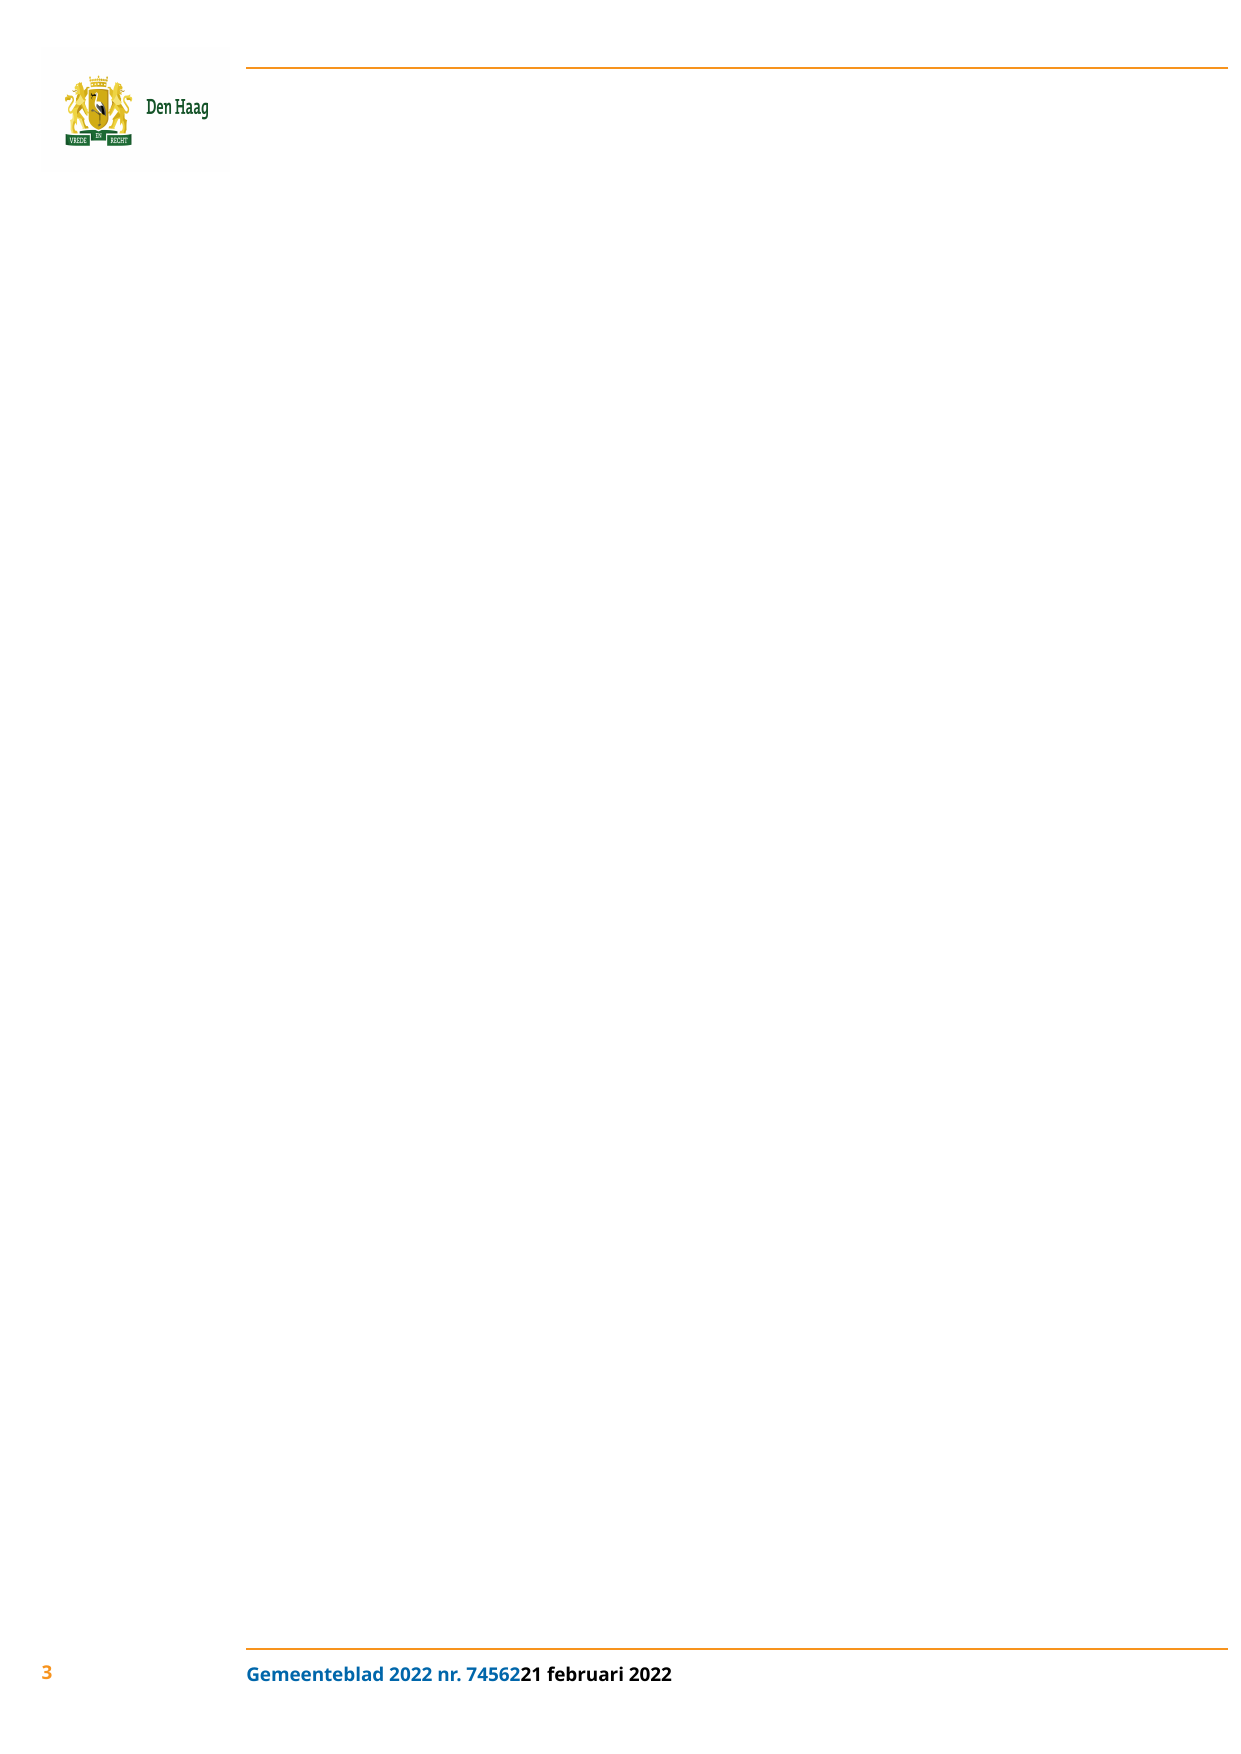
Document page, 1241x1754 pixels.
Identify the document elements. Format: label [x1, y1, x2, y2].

picture [41, 47, 231, 172]
